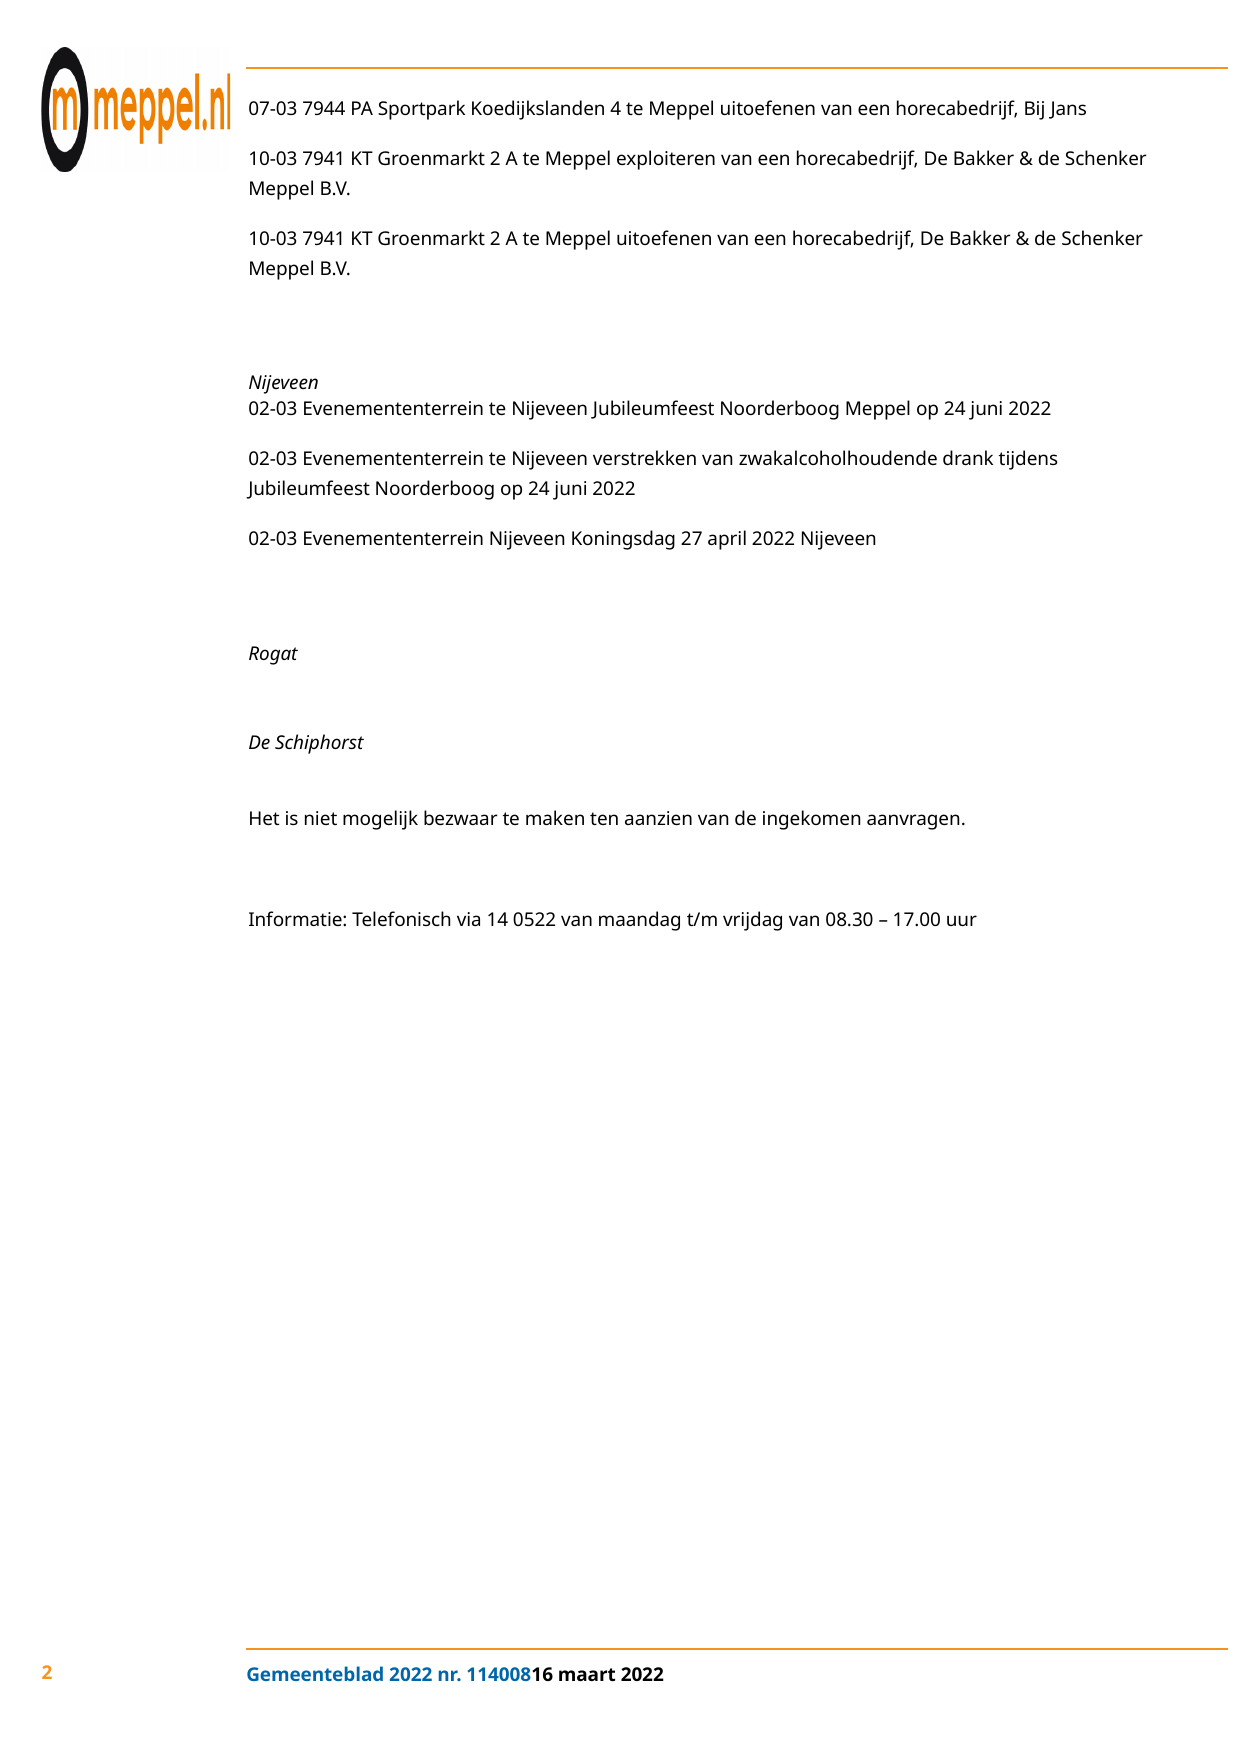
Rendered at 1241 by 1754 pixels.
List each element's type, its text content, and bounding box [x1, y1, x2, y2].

text Het is niet mogelijk bezwaar te maken ten aanzien van de ingekomen aanvragen. [248, 806, 1152, 831]
text 02-03 Evenemententerrein te Nijeveen Jubileumfeest Noorderboog Meppel op 24 juni 2022 [248, 395, 1152, 421]
text Rogat [248, 640, 1152, 665]
text Nijeveen [248, 369, 1152, 395]
text 07-03 7944 PA Sportpark Koedijkslanden 4 te Meppel uitoefenen van een horecabedrijf, Bij Jans [248, 95, 1152, 121]
text 02-03 Evenemententerrein Nijeveen Koningsdag 27 april 2022 Nijeveen [248, 525, 1152, 551]
text 10-03 7941 KT Groenmarkt 2 A te Meppel exploiteren van een horecabedrijf, De Bakker & de Schenker Meppel B.V. [248, 145, 1152, 201]
text 02-03 Evenemententerrein te Nijeveen verstrekken van zwakalcoholhoudende drank tijdens Jubileumfeest Noorderboog op 24 juni 2022 [248, 445, 1152, 501]
picture [41, 47, 231, 172]
text 10-03 7941 KT Groenmarkt 2 A te Meppel uitoefenen van een horecabedrijf, De Bakker & de Schenker Meppel B.V. [248, 225, 1152, 281]
text De Schiphorst [248, 729, 1152, 755]
text Informatie: Telefonisch via 14 0522 van maandag t/m vrijdag van 08.30 – 17.00 uur [248, 906, 1152, 932]
